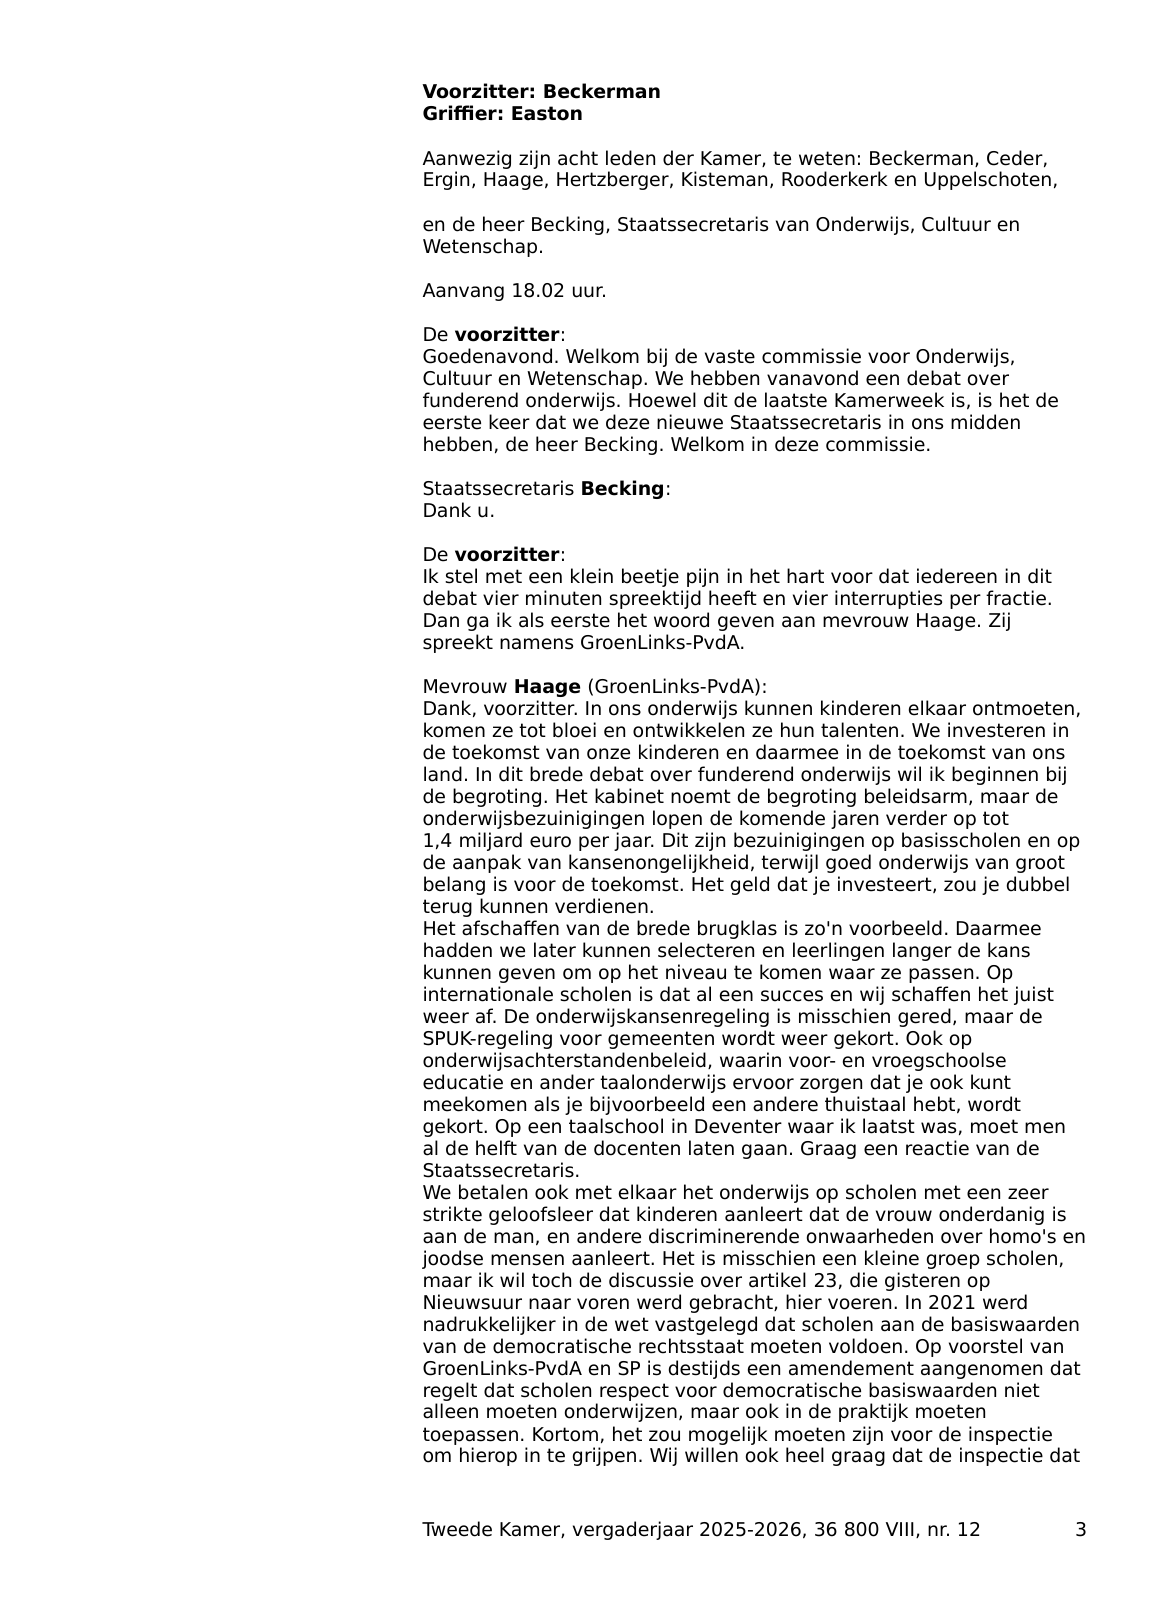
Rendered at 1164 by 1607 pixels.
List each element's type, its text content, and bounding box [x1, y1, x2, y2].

text Voorzitter: Beckerman [422, 81, 1087, 103]
text De voorzitter: [422, 544, 1087, 566]
text Staatssecretaris Becking: [422, 478, 1087, 500]
text Aanwezig zijn acht leden der Kamer, te weten: Beckerman, Ceder, Ergin, Haage, Hertzberger, Kisteman, Rooderkerk en Uppelschoten, [422, 147, 1087, 191]
text Goedenavond. Welkom bij de vaste commissie voor Onderwijs, Cultuur en Wetenschap. We hebben vanavond een debat over funderend onderwijs. Hoewel dit de laatste Kamerweek is, is het de eerste keer dat we deze nieuwe Staatssecretaris in ons midden hebben, de heer Becking. Welkom in deze commissie. [422, 346, 1087, 456]
text en de heer Becking, Staatssecretaris van Onderwijs, Cultuur en Wetenschap. [422, 213, 1087, 257]
text Ik stel met een klein beetje pijn in het hart voor dat iedereen in dit debat vier minuten spreektijd heeft en vier interrupties per fractie. Dan ga ik als eerste het woord geven aan mevrouw Haage. Zij spreekt namens GroenLinks-PvdA. [422, 566, 1087, 654]
text Het afschaffen van de brede brugklas is zo'n voorbeeld. Daarmee hadden we later kunnen selecteren en leerlingen langer de kans kunnen geven om op het niveau te komen waar ze passen. Op internationale scholen is dat al een succes en wij schaffen het juist weer af. De onderwijskansenregeling is misschien gered, maar de SPUK-regeling voor gemeenten wordt weer gekort. Ook op onderwijsachterstandenbeleid, waarin voor- en vroegschoolse educatie en ander taalonderwijs ervoor zorgen dat je ook kunt meekomen als je bijvoorbeeld een andere thuistaal hebt, wordt gekort. Op een taalschool in Deventer waar ik laatst was, moet men al de helft van de docenten laten gaan. Graag een reactie van de Staatssecretaris. [422, 918, 1087, 1182]
text Mevrouw Haage (GroenLinks-PvdA): [422, 676, 1087, 698]
text Dank u. [422, 500, 1087, 522]
text Aanvang 18.02 uur. [422, 280, 1087, 302]
text Dank, voorzitter. In ons onderwijs kunnen kinderen elkaar ontmoeten, komen ze tot bloei en ontwikkelen ze hun talenten. We investeren in de toekomst van onze kinderen en daarmee in de toekomst van ons land. In dit brede debat over funderend onderwijs wil ik beginnen bij de begroting. Het kabinet noemt de begroting beleidsarm, maar de onderwijsbezuinigingen lopen de komende jaren verder op tot 1,4 miljard euro per jaar. Dit zijn bezuinigingen op basisscholen en op de aanpak van kansenongelijkheid, terwijl goed onderwijs van groot belang is voor de toekomst. Het geld dat je investeert, zou je dubbel terug kunnen verdienen. [422, 698, 1087, 918]
text De voorzitter: [422, 324, 1087, 346]
text We betalen ook met elkaar het onderwijs op scholen met een zeer strikte geloofsleer dat kinderen aanleert dat de vrouw onderdanig is aan de man, en andere discriminerende onwaarheden over homo's en joodse mensen aanleert. Het is misschien een kleine groep scholen, maar ik wil toch de discussie over artikel 23, die gisteren op Nieuwsuur naar voren werd gebracht, hier voeren. In 2021 werd nadrukkelijker in de wet vastgelegd dat scholen aan de basiswaarden van de democratische rechtsstaat moeten voldoen. Op voorstel van GroenLinks-PvdA en SP is destijds een amendement aangenomen dat regelt dat scholen respect voor democratische basiswaarden niet alleen moeten onderwijzen, maar ook in de praktijk moeten toepassen. Kortom, het zou mogelijk moeten zijn voor de inspectie om hierop in te grijpen. Wij willen ook heel graag dat de inspectie dat [422, 1182, 1087, 1467]
text Griffier: Easton [422, 103, 1087, 125]
